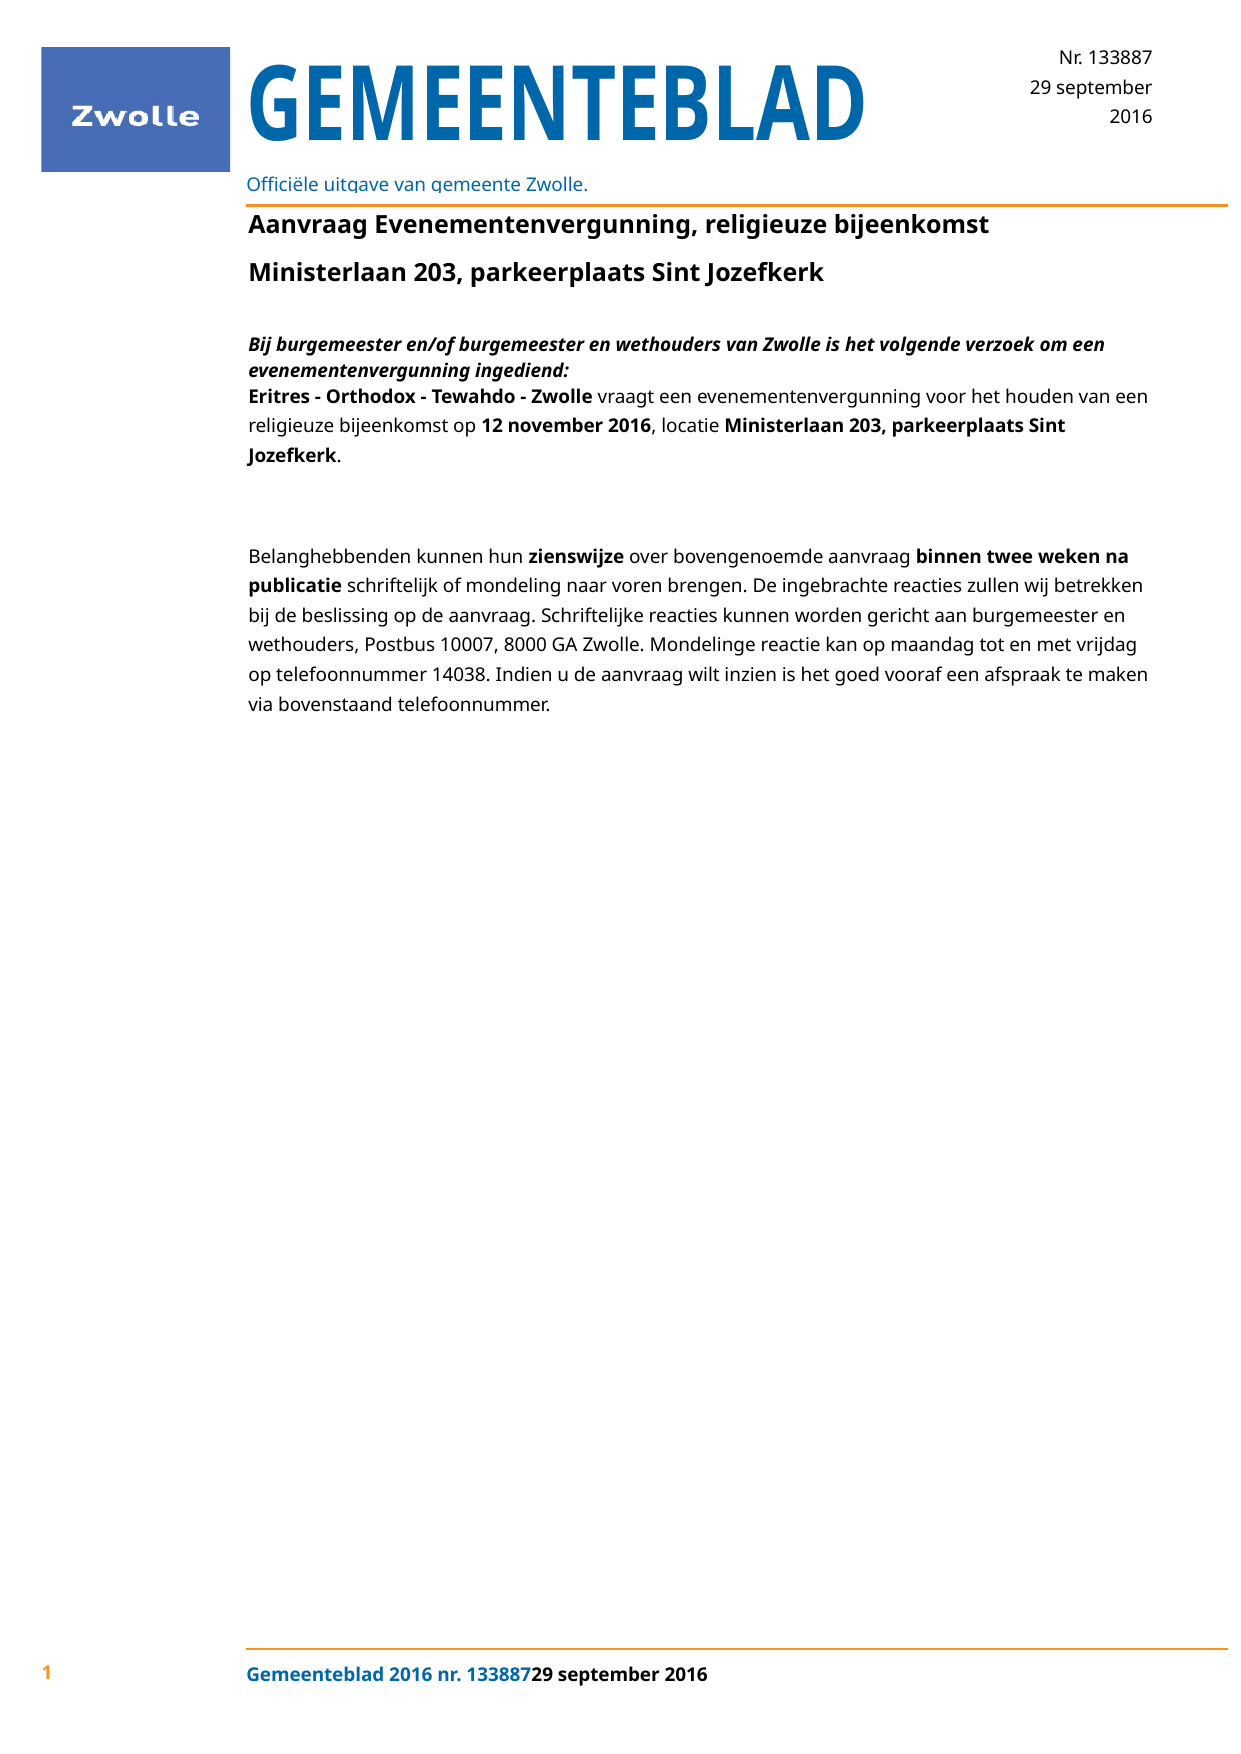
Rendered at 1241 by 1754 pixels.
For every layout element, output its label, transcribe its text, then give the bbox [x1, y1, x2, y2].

picture [41, 47, 231, 172]
text Belanghebbenden kunnen hun zienswijze over bovengenoemde aanvraag binnen twee weken na publicatie schriftelijk of mondeling naar voren brengen. De ingebrachte reacties zullen wij betrekken bij de beslissing op de aanvraag. Schriftelijke reacties kunnen worden gericht aan burgemeester en wethouders, Postbus 10007, 8000 GA Zwolle. Mondelinge reactie kan op maandag tot en met vrijdag op telefoonnummer 14038. Indien u de aanvraag wilt inzien is het goed vooraf een afspraak te maken via bovenstaand telefoonnummer. [248, 543, 1152, 717]
text Aanvraag Evenementenvergunning, religieuze bijeenkomst Ministerlaan 203, parkeerplaats Sint Jozefkerk [248, 207, 1152, 288]
text Bij burgemeester en/of burgemeester en wethouders van Zwolle is het volgende verzoek om een evenementenvergunning ingediend: [248, 331, 1152, 383]
text Eritres - Orthodox - Tewahdo - Zwolle vraagt een evenementenvergunning voor het houden van een religieuze bijeenkomst op 12 november 2016, locatie Ministerlaan 203, parkeerplaats Sint Jozefkerk. [248, 383, 1152, 468]
